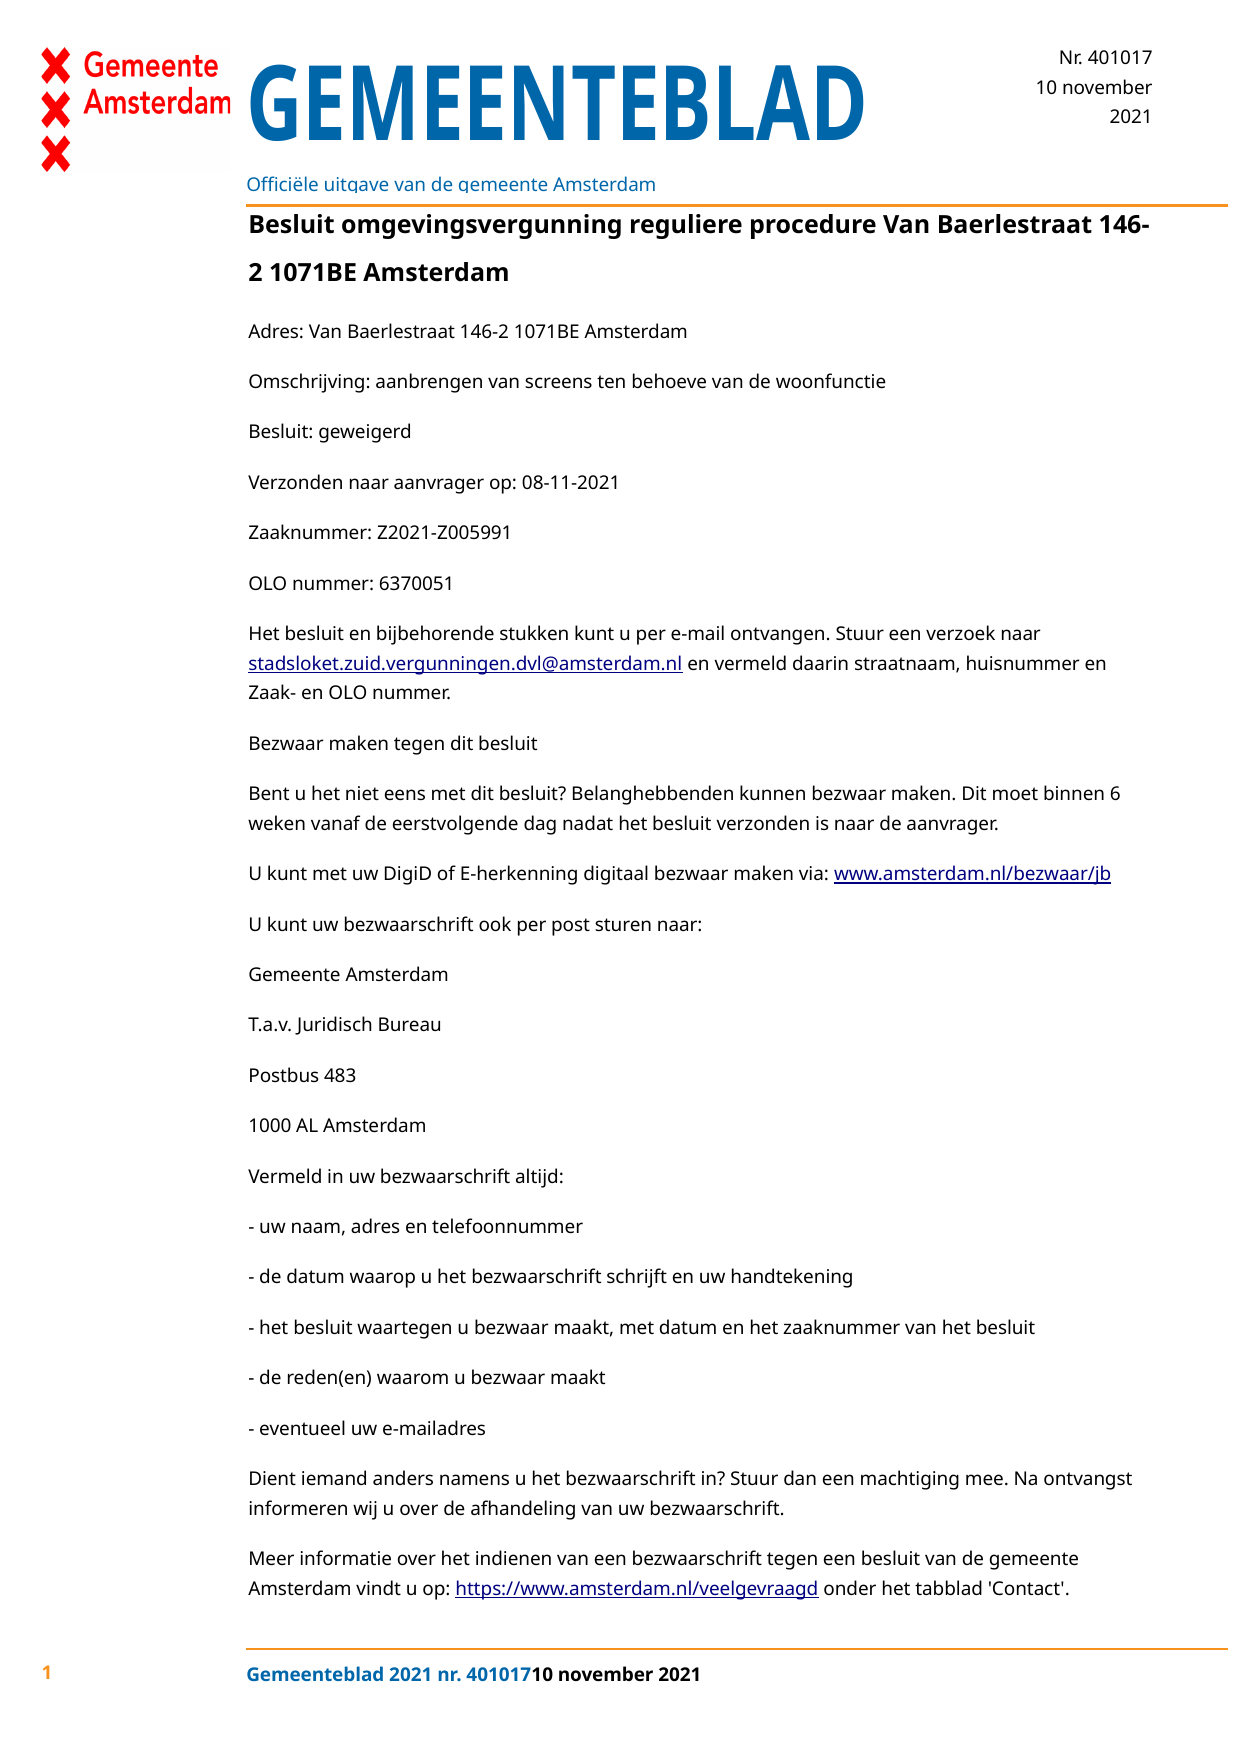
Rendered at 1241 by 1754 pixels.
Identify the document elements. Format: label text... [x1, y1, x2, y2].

text Bent u het niet eens met dit besluit? Belanghebbenden kunnen bezwaar maken. Dit moet binnen 6 weken vanaf de eerstvolgende dag nadat het besluit verzonden is naar de aanvrager. [248, 780, 1152, 836]
text Vermeld in uw bezwaarschrift altijd: [248, 1163, 1152, 1189]
text Meer informatie over het indienen van een bezwaarschrift tegen een besluit van de gemeente Amsterdam vindt u op: https://www.amsterdam.nl/veelgevraagd onder het tabblad 'Contact'. [248, 1545, 1152, 1601]
text Het besluit en bijbehorende stukken kunt u per e-mail ontvangen. Stuur een verzoek naar stadsloket.zuid.vergunningen.dvl@amsterdam.nl en vermeld daarin straatnaam, huisnummer en Zaak- en OLO nummer. [248, 620, 1152, 705]
text Bezwaar maken tegen dit besluit [248, 730, 1152, 756]
text OLO nummer: 6370051 [248, 570, 1152, 596]
text Zaaknummer: Z2021-Z005991 [248, 519, 1152, 545]
text U kunt uw bezwaarschrift ook per post sturen naar: [248, 911, 1152, 937]
text - de reden(en) waarom u bezwaar maakt [248, 1364, 1152, 1390]
text Postbus 483 [248, 1062, 1152, 1088]
picture [41, 47, 231, 172]
text - eventueel uw e-mailadres [248, 1415, 1152, 1441]
text - uw naam, adres en telefoonnummer [248, 1213, 1152, 1239]
text Gemeente Amsterdam [248, 961, 1152, 987]
text T.a.v. Juridisch Bureau [248, 1012, 1152, 1037]
text Omschrijving: aanbrengen van screens ten behoeve van de woonfunctie [248, 368, 1152, 394]
text Verzonden naar aanvrager op: 08-11-2021 [248, 469, 1152, 495]
text - het besluit waartegen u bezwaar maakt, met datum en het zaaknummer van het besluit [248, 1314, 1152, 1340]
text Dient iemand anders namens u het bezwaarschrift in? Stuur dan een machtiging mee. Na ontvangst informeren wij u over de afhandeling van uw bezwaarschrift. [248, 1465, 1152, 1521]
text Besluit: geweigerd [248, 419, 1152, 444]
text 1000 AL Amsterdam [248, 1112, 1152, 1138]
text U kunt met uw DigiD of E-herkenning digitaal bezwaar maken via: www.amsterdam.nl/bezwaar/jb [248, 860, 1152, 886]
text Adres: Van Baerlestraat 146-2 1071BE Amsterdam [248, 318, 1152, 344]
text - de datum waarop u het bezwaarschrift schrijft en uw handtekening [248, 1264, 1152, 1289]
text Besluit omgevingsvergunning reguliere procedure Van Baerlestraat 146-2 1071BE Amsterdam [248, 207, 1152, 288]
